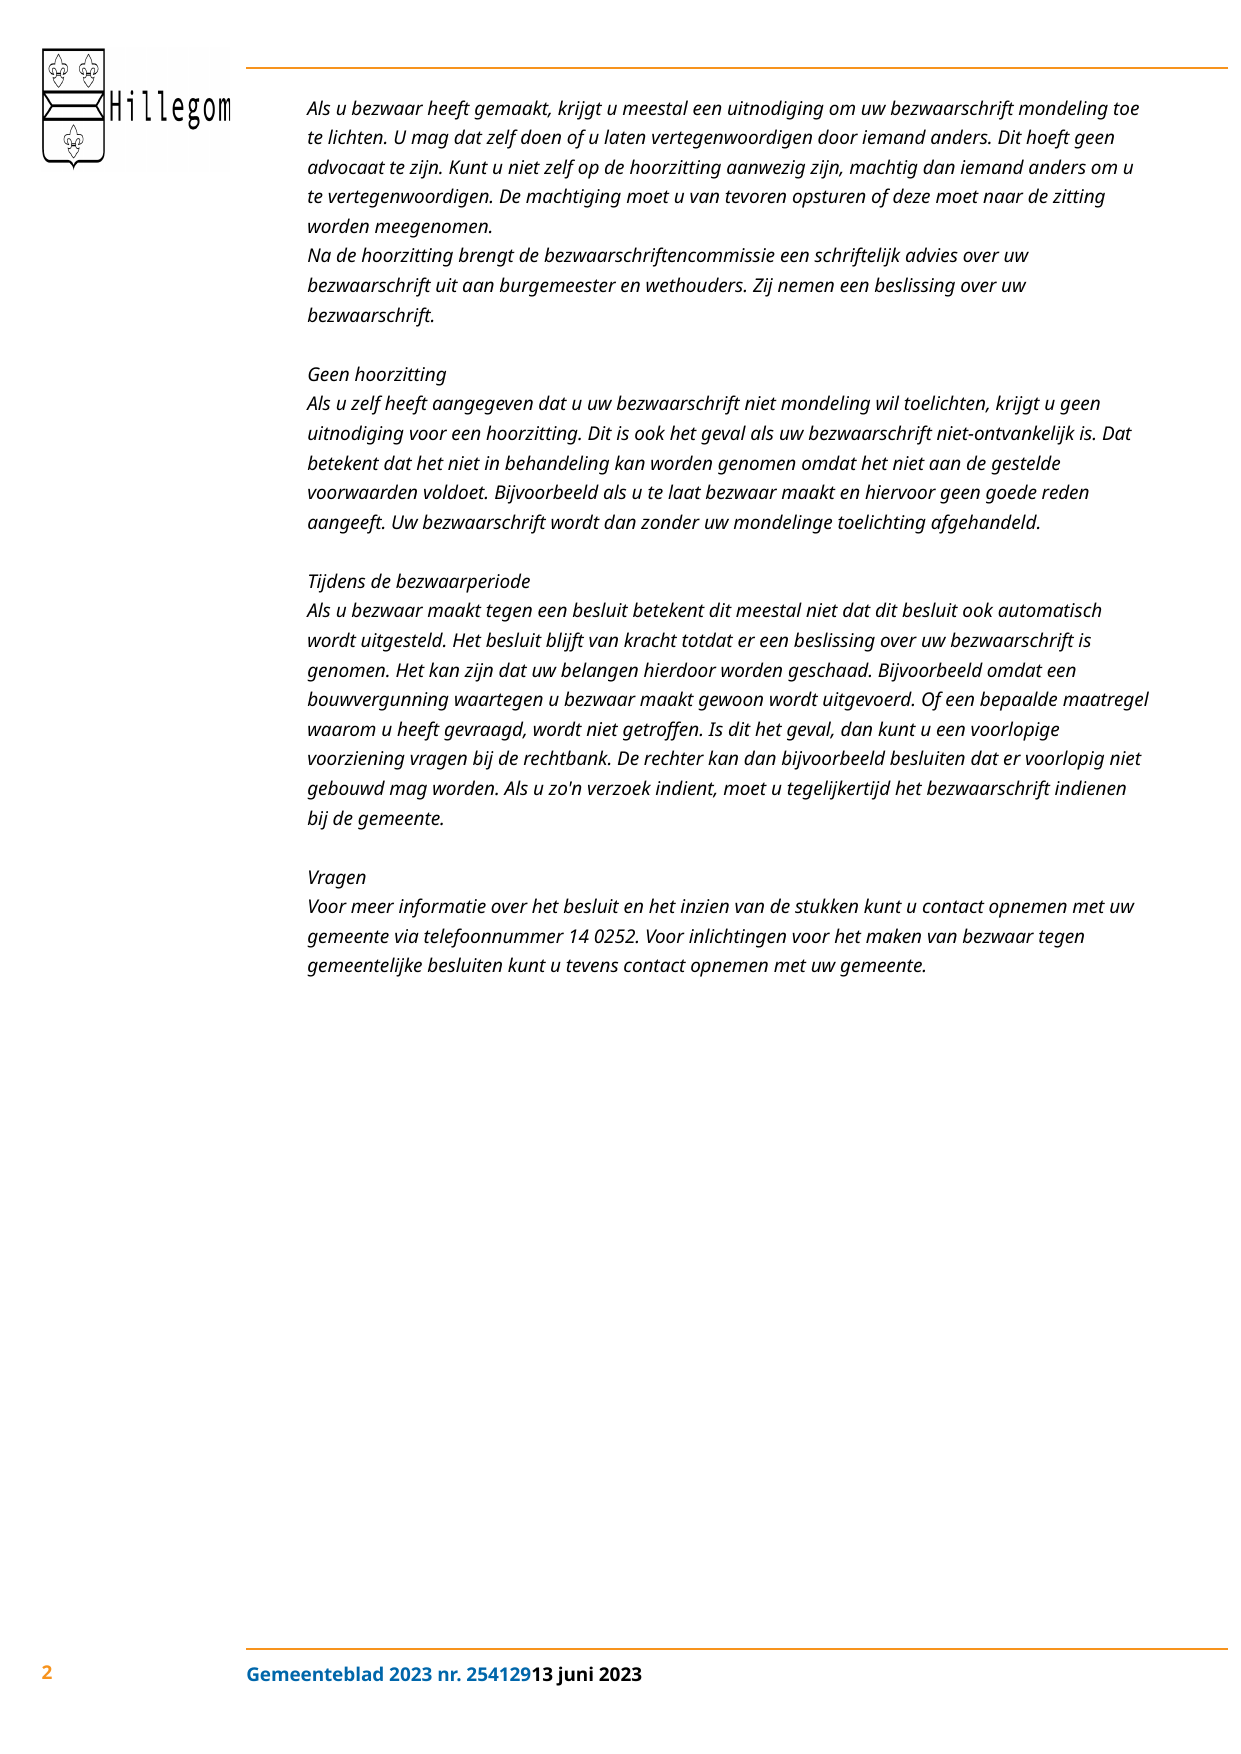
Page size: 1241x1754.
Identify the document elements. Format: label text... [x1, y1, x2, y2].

list Geen hoorzitting [248, 361, 1152, 387]
list Als u bezwaar heeft gemaakt, krijgt u meestal een uitnodiging om uw bezwaarschrift mondeling toe te lichten. U mag dat zelf doen of u laten vertegenwoordigen door iemand anders. Dit hoeft geen advocaat te zijn. Kunt u niet zelf op de hoorzitting aanwezig zijn, machtig dan iemand anders om u te vertegenwoordigen. De machtiging moet u van tevoren opsturen of deze moet naar de zitting worden meegenomen. [248, 95, 1152, 239]
list Als u zelf heeft aangegeven dat u uw bezwaarschrift niet mondeling wil toelichten, krijgt u geen uitnodiging voor een hoorzitting. Dit is ook het geval als uw bezwaarschrift niet-ontvankelijk is. Dat betekent dat het niet in behandeling kan worden genomen omdat het niet aan de gestelde voorwaarden voldoet. Bijvoorbeeld als u te laat bezwaar maakt en hiervoor geen goede reden aangeeft. Uw bezwaarschrift wordt dan zonder uw mondelinge toelichting afgehandeld. [248, 391, 1152, 535]
picture [41, 47, 231, 172]
list Vragen [248, 864, 1152, 890]
list Na de hoorzitting brengt de bezwaarschriftencommissie een schriftelijk advies over uw bezwaarschrift uit aan burgemeester en wethouders. Zij nemen een beslissing over uw bezwaarschrift. [248, 243, 1152, 328]
list Tijdens de bezwaarperiode [248, 568, 1152, 594]
list Als u bezwaar maakt tegen een besluit betekent dit meestal niet dat dit besluit ook automatisch wordt uitgesteld. Het besluit blijft van kracht totdat er een beslissing over uw bezwaarschrift is genomen. Het kan zijn dat uw belangen hierdoor worden geschaad. Bijvoorbeeld omdat een bouwvergunning waartegen u bezwaar maakt gewoon wordt uitgevoerd. Of een bepaalde maatregel waarom u heeft gevraagd, wordt niet getroffen. Is dit het geval, dan kunt u een voorlopige voorziening vragen bij de rechtbank. De rechter kan dan bijvoorbeeld besluiten dat er voorlopig niet gebouwd mag worden. Als u zo'n verzoek indient, moet u tegelijkertijd het bezwaarschrift indienen bij de gemeente. [248, 598, 1152, 831]
list Voor meer informatie over het besluit en het inzien van de stukken kunt u contact opnemen met uw gemeente via telefoonnummer 14 0252. Voor inlichtingen voor het maken van bezwaar tegen gemeentelijke besluiten kunt u tevens contact opnemen met uw gemeente. [248, 893, 1152, 978]
